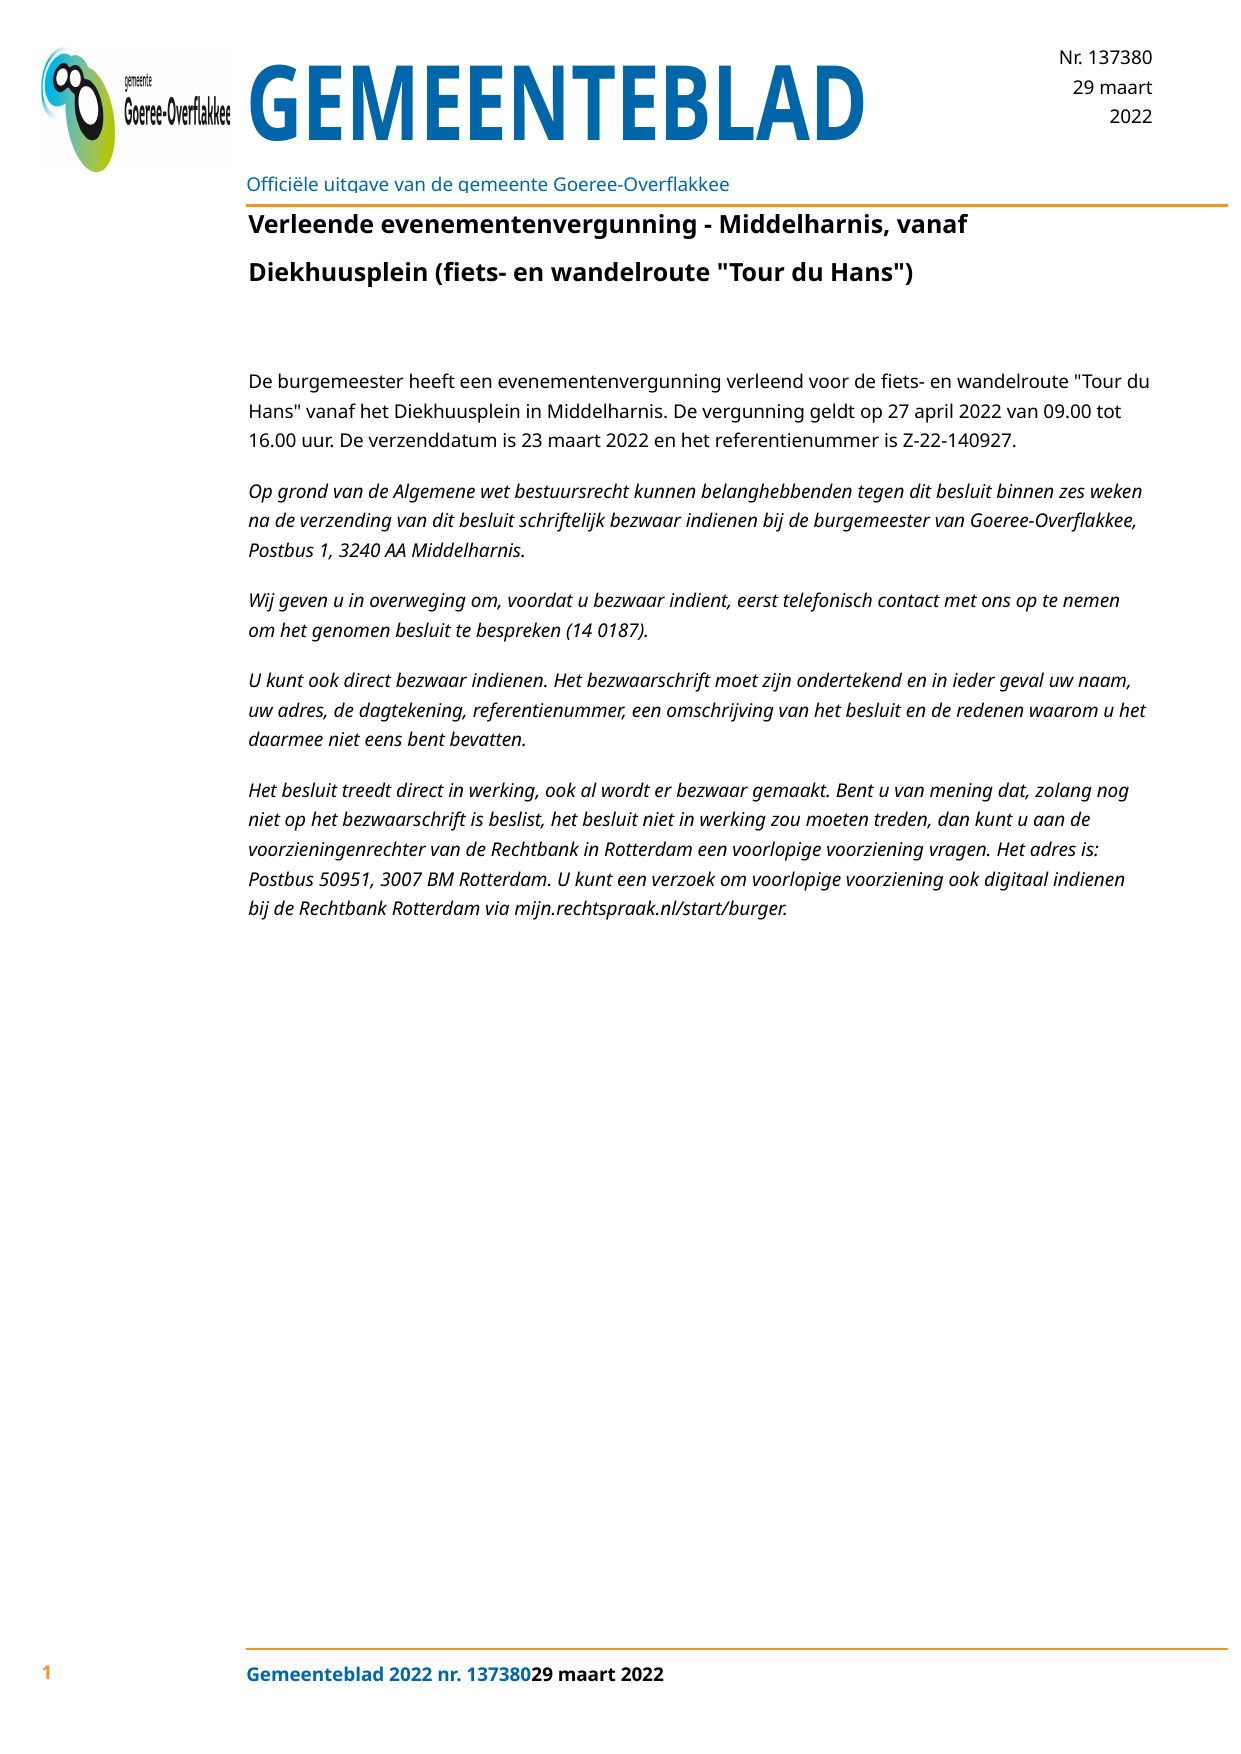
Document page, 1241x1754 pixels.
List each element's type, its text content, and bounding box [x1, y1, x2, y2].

text U kunt ook direct bezwaar indienen. Het bezwaarschrift moet zijn ondertekend en in ieder geval uw naam, uw adres, de dagtekening, referentienummer, een omschrijving van het besluit en de redenen waarom u het daarmee niet eens bent bevatten. [248, 667, 1152, 752]
text Op grond van de Algemene wet bestuursrecht kunnen belanghebbenden tegen dit besluit binnen zes weken na de verzending van dit besluit schriftelijk bezwaar indienen bij de burgemeester van Goeree-Overflakkee, Postbus 1, 3240 AA Middelharnis. [248, 478, 1152, 563]
text Verleende evenementenvergunning - Middelharnis, vanaf Diekhuusplein (fiets- en wandelroute "Tour du Hans") [248, 207, 1152, 288]
text De burgemeester heeft een evenementenvergunning verleend voor de fiets- en wandelroute "Tour du Hans" vanaf het Diekhuusplein in Middelharnis. De vergunning geldt op 27 april 2022 van 09.00 tot 16.00 uur. De verzenddatum is 23 maart 2022 en het referentienummer is Z-22-140927. [248, 368, 1152, 453]
picture [41, 47, 231, 172]
text Het besluit treedt direct in werking, ook al wordt er bezwaar gemaakt. Bent u van mening dat, zolang nog niet op het bezwaarschrift is beslist, het besluit niet in werking zou moeten treden, dan kunt u aan de voorzieningenrechter van de Rechtbank in Rotterdam een voorlopige voorziening vragen. Het adres is: Postbus 50951, 3007 BM Rotterdam. U kunt een verzoek om voorlopige voorziening ook digitaal indienen bij de Rechtbank Rotterdam via mijn.rechtspraak.nl/start/burger. [248, 777, 1152, 921]
text Wij geven u in overweging om, voordat u bezwaar indient, eerst telefonisch contact met ons op te nemen om het genomen besluit te bespreken (14 0187). [248, 587, 1152, 643]
